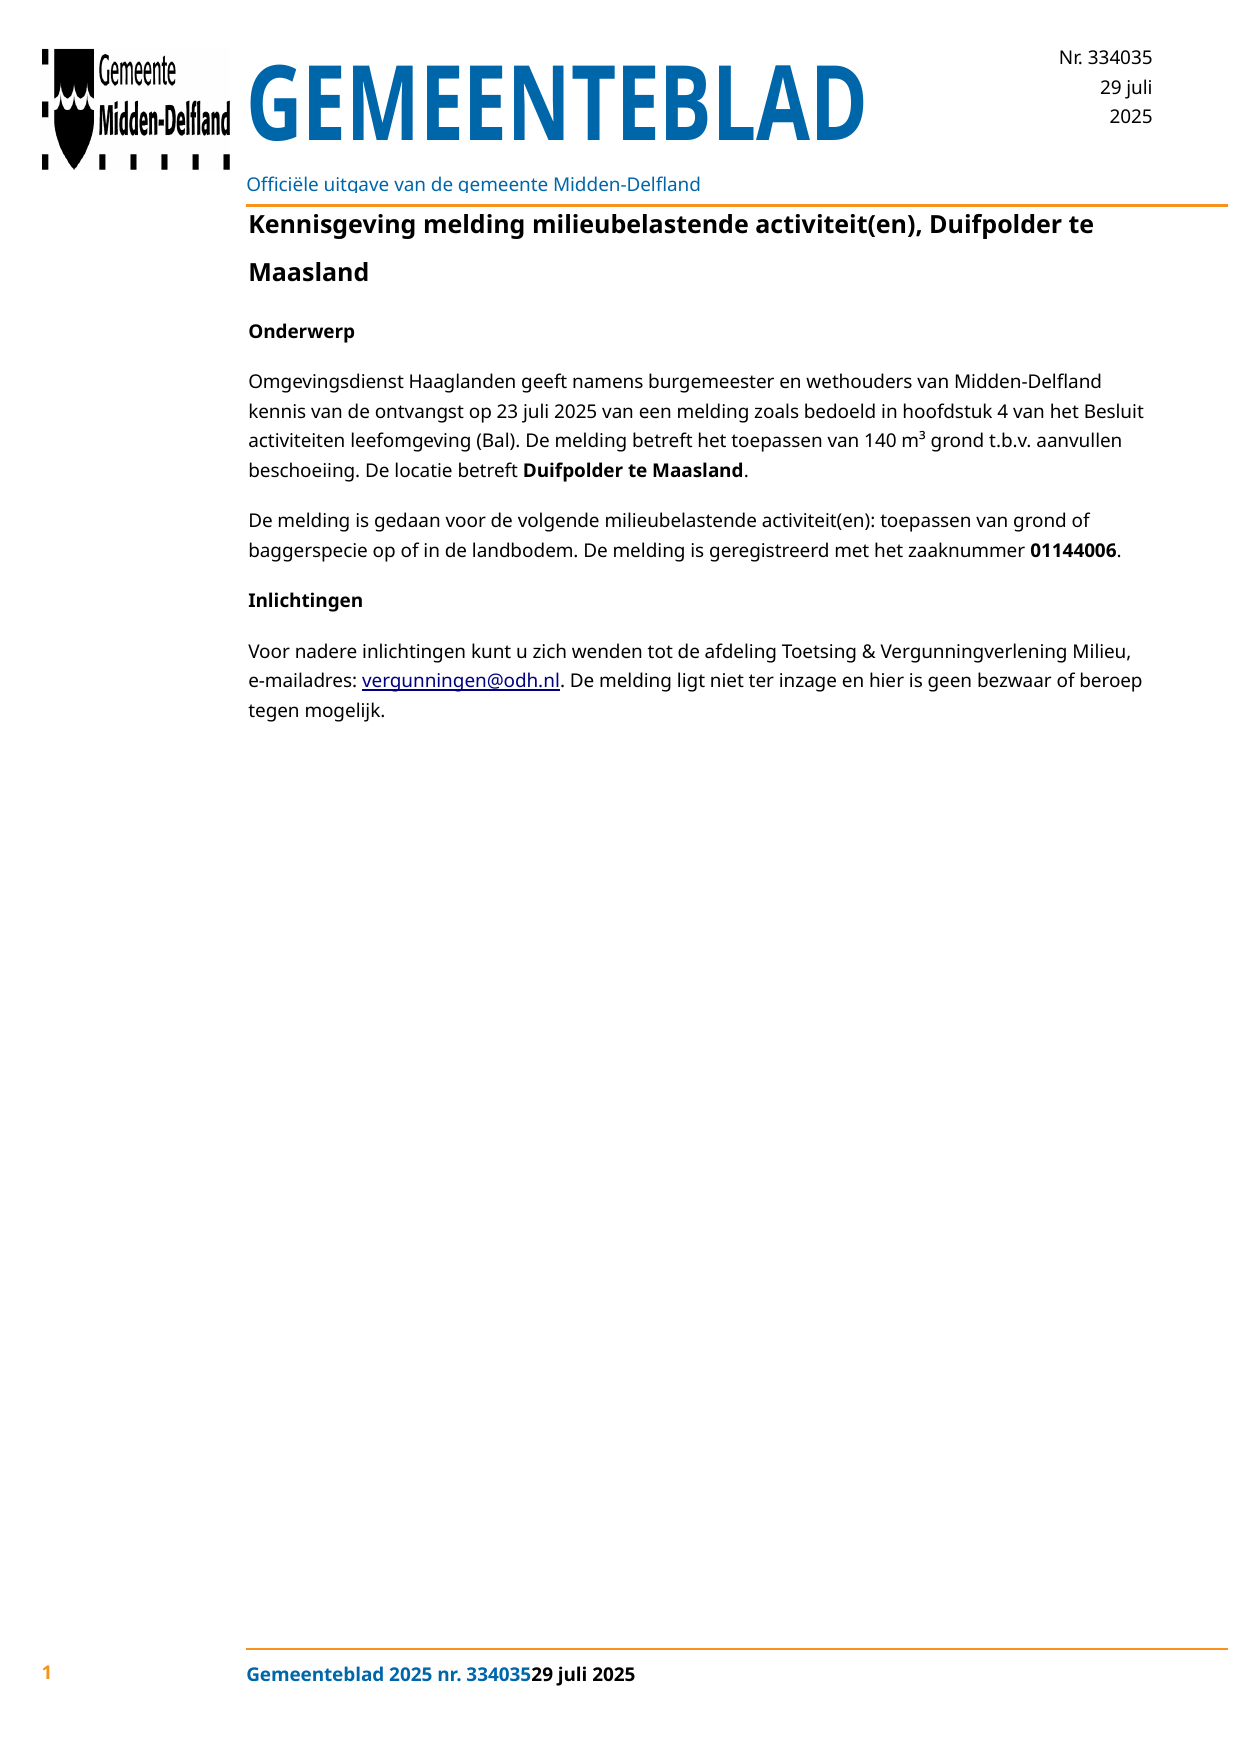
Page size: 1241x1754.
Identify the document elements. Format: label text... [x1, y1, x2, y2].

picture [41, 47, 231, 172]
text Kennisgeving melding milieubelastende activiteit(en), Duifpolder te Maasland [248, 207, 1152, 288]
text Inlichtingen [248, 587, 1152, 613]
text Omgevingsdienst Haaglanden geeft namens burgemeester en wethouders van Midden-Delfland kennis van de ontvangst op 23 juli 2025 van een melding zoals bedoeld in hoofdstuk 4 van het Besluit activiteiten leefomgeving (Bal). De melding betreft het toepassen van 140 m³ grond t.b.v. aanvullen beschoeiing. De locatie betreft Duifpolder te Maasland. [248, 368, 1152, 483]
text Voor nadere inlichtingen kunt u zich wenden tot de afdeling Toetsing & Vergunningverlening Milieu, e-mailadres: vergunningen@odh.nl. De melding ligt niet ter inzage en hier is geen bezwaar of beroep tegen mogelijk. [248, 638, 1152, 723]
text De melding is gedaan voor de volgende milieubelastende activiteit(en): toepassen van grond of baggerspecie op of in de landbodem. De melding is geregistreerd met het zaaknummer 01144006. [248, 507, 1152, 563]
text Onderwerp [248, 318, 1152, 344]
